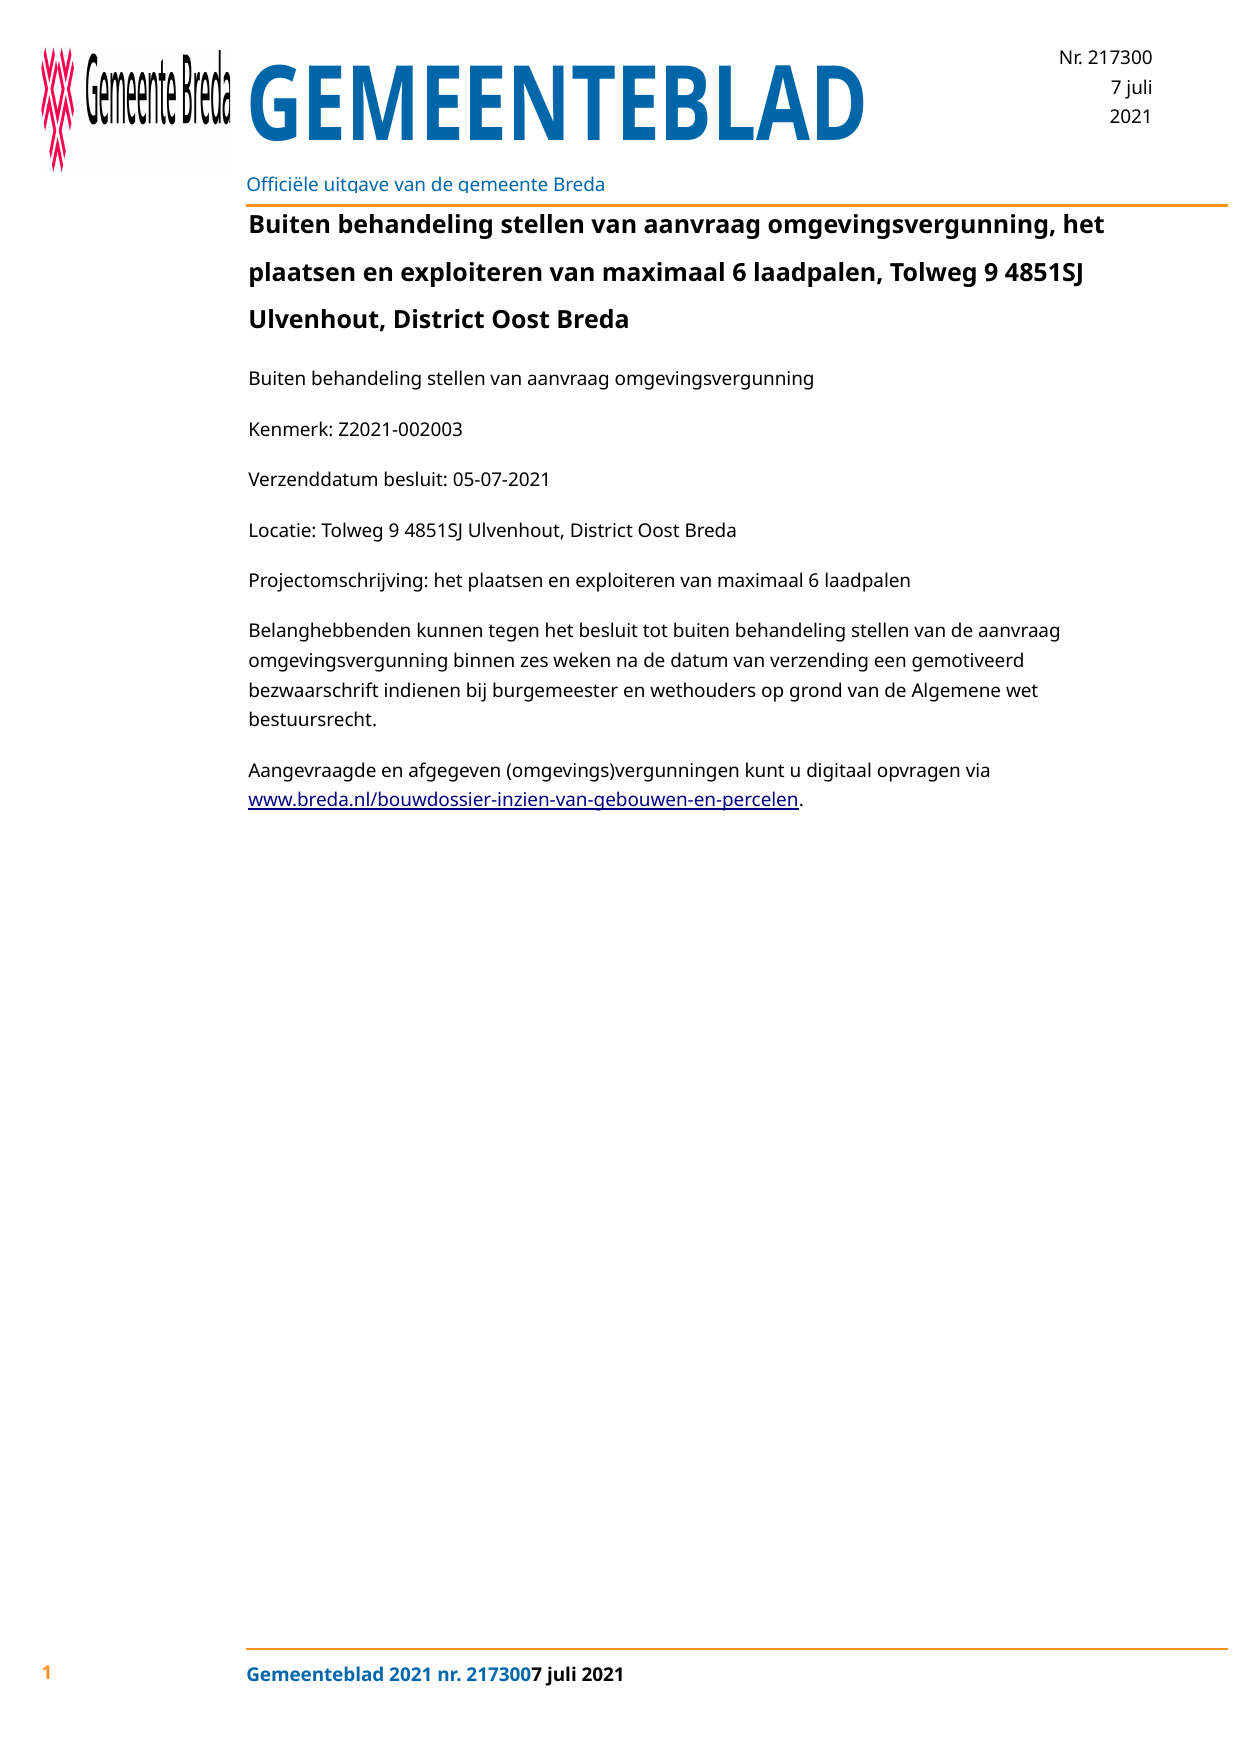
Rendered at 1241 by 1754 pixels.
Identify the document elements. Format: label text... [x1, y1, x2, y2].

text Locatie: Tolweg 9 4851SJ Ulvenhout, District Oost Breda [248, 517, 1152, 542]
text Belanghebbenden kunnen tegen het besluit tot buiten behandeling stellen van de aanvraag omgevingsvergunning binnen zes weken na de datum van verzending een gemotiveerd bezwaarschrift indienen bij burgemeester en wethouders op grond van de Algemene wet bestuursrecht. [248, 618, 1152, 732]
text Buiten behandeling stellen van aanvraag omgevingsvergunning, het plaatsen en exploiteren van maximaal 6 laadpalen, Tolweg 9 4851SJ Ulvenhout, District Oost Breda [248, 207, 1152, 336]
text Aangevraagde en afgegeven (omgevings)vergunningen kunt u digitaal opvragen via www.breda.nl/bouwdossier-inzien-van-gebouwen-en-percelen. [248, 757, 1152, 812]
text Buiten behandeling stellen van aanvraag omgevingsvergunning [248, 366, 1152, 391]
picture [41, 47, 231, 172]
text Kenmerk: Z2021-002003 [248, 416, 1152, 442]
text Verzenddatum besluit: 05-07-2021 [248, 466, 1152, 492]
text Projectomschrijving: het plaatsen en exploiteren van maximaal 6 laadpalen [248, 567, 1152, 593]
